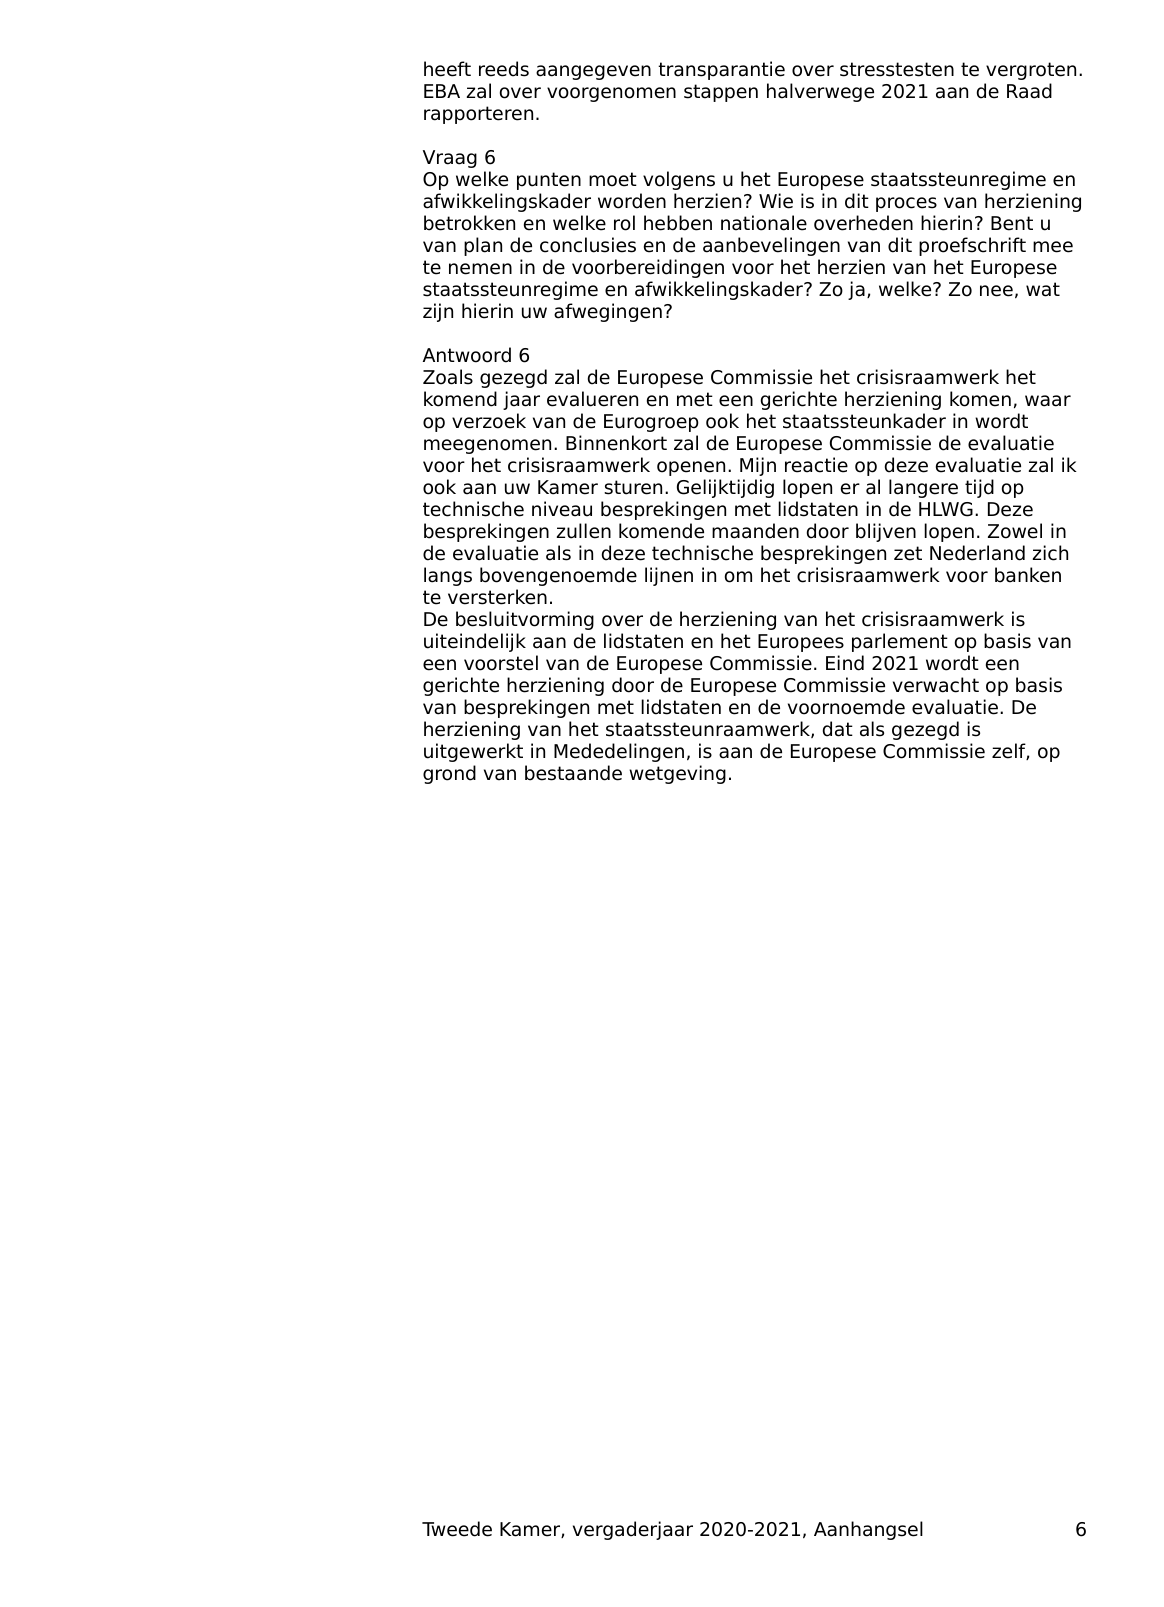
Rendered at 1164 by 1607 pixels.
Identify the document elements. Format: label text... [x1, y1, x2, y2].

text Zoals gezegd zal de Europese Commissie het crisisraamwerk het komend jaar evalueren en met een gerichte herziening komen, waar op verzoek van de Eurogroep ook het staatssteunkader in wordt meegenomen. Binnenkort zal de Europese Commissie de evaluatie voor het crisisraamwerk openen. Mijn reactie op deze evaluatie zal ik ook aan uw Kamer sturen. Gelijktijdig lopen er al langere tijd op technische niveau besprekingen met lidstaten in de HLWG. Deze besprekingen zullen komende maanden door blijven lopen. Zowel in de evaluatie als in deze technische besprekingen zet Nederland zich langs bovengenoemde lijnen in om het crisisraamwerk voor banken te versterken. [422, 367, 1087, 609]
text De besluitvorming over de herziening van het crisisraamwerk is uiteindelijk aan de lidstaten en het Europees parlement op basis van een voorstel van de Europese Commissie. Eind 2021 wordt een gerichte herziening door de Europese Commissie verwacht op basis van besprekingen met lidstaten en de voornoemde evaluatie. De herziening van het staatssteunraamwerk, dat als gezegd is uitgewerkt in Mededelingen, is aan de Europese Commissie zelf, op grond van bestaande wetgeving. [422, 609, 1087, 785]
text Antwoord 6 [422, 345, 1087, 367]
text heeft reeds aangegeven transparantie over stresstesten te vergroten. EBA zal over voorgenomen stappen halverwege 2021 aan de Raad rapporteren. [422, 59, 1087, 125]
text Vraag 6 [422, 147, 1087, 169]
text Op welke punten moet volgens u het Europese staatssteunregime en afwikkelingskader worden herzien? Wie is in dit proces van herziening betrokken en welke rol hebben nationale overheden hierin? Bent u van plan de conclusies en de aanbevelingen van dit proefschrift mee te nemen in de voorbereidingen voor het herzien van het Europese staatssteunregime en afwikkelingskader? Zo ja, welke? Zo nee, wat zijn hierin uw afwegingen? [422, 169, 1087, 323]
